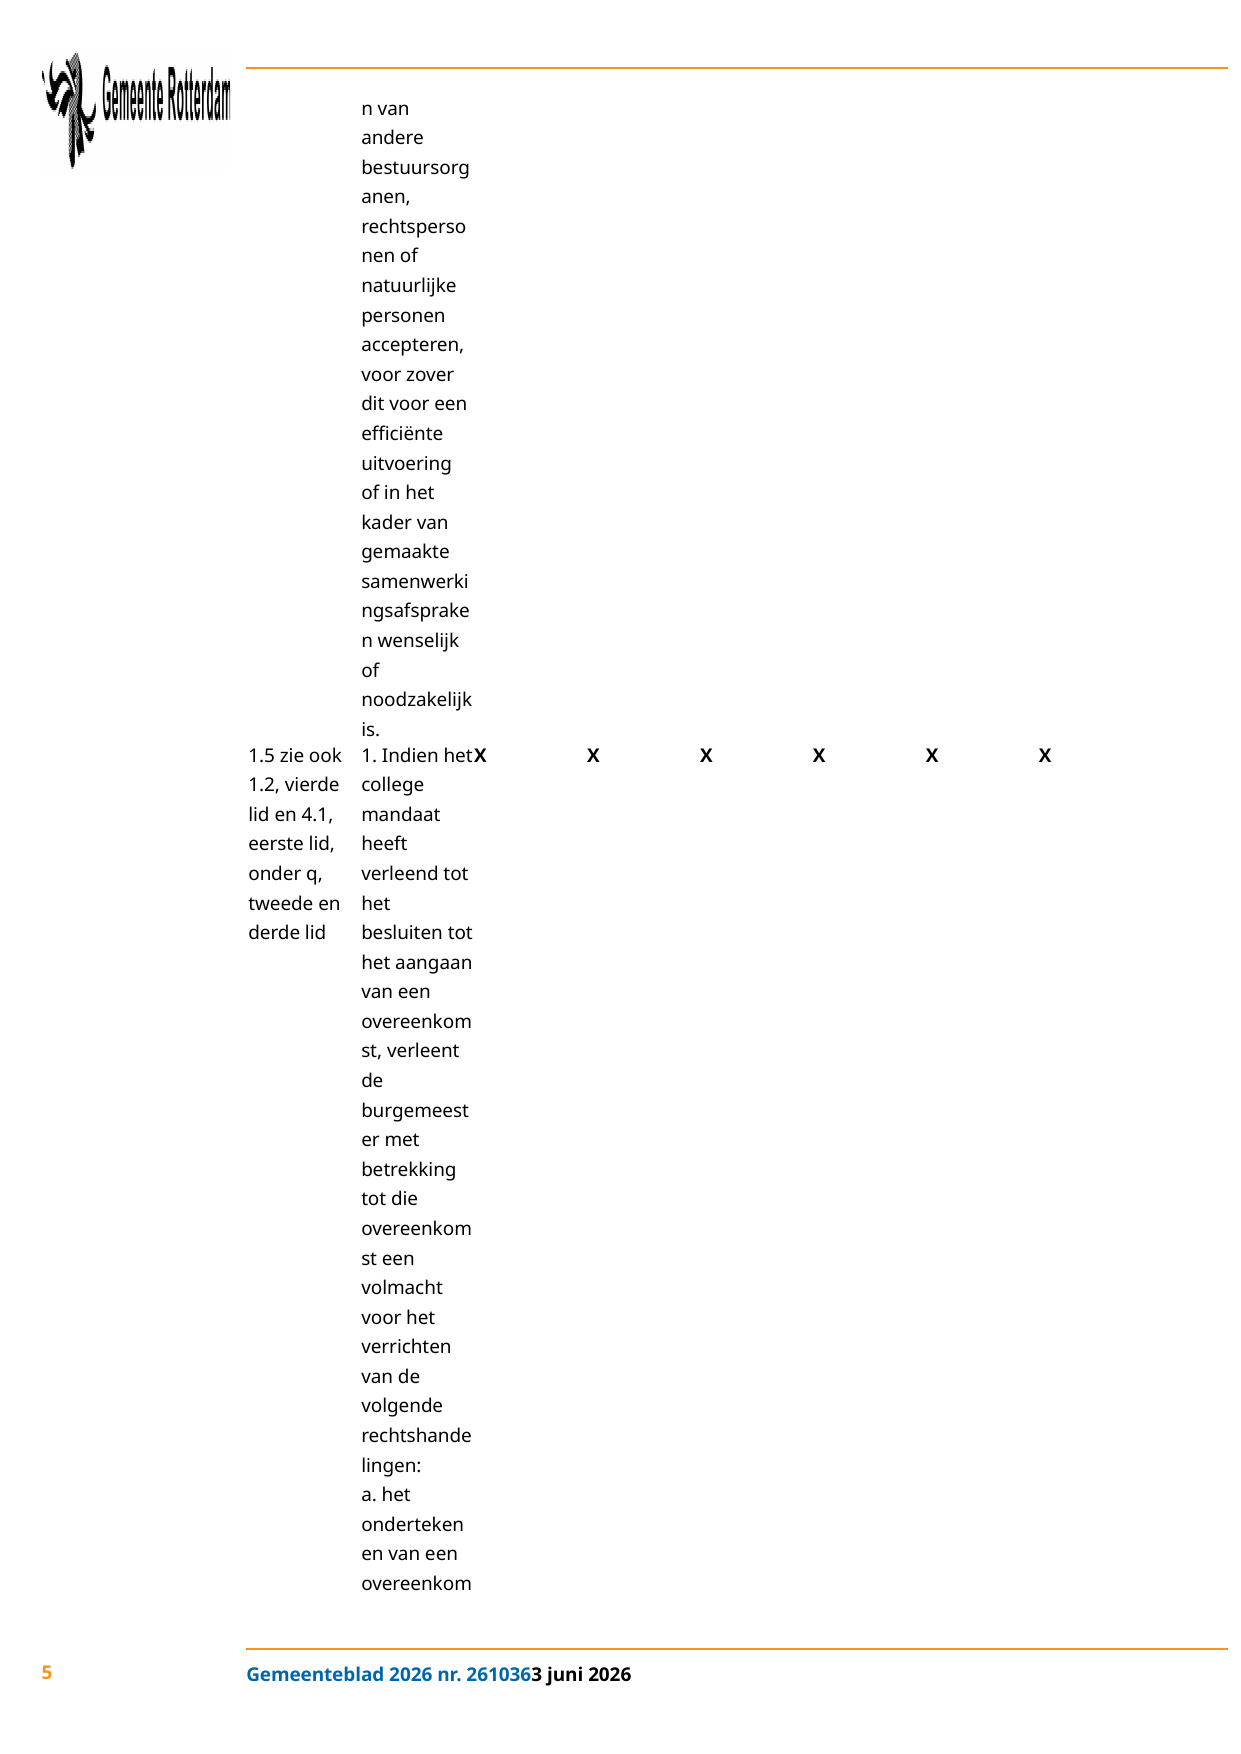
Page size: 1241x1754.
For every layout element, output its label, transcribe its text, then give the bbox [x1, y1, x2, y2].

table_cell [813, 95, 926, 742]
table_cell 1.5 zie ook 1.2, vierde lid en 4.1, eerste lid, onder q, tweede en derde lid [248, 742, 361, 1596]
table_cell X [813, 742, 926, 1596]
table_cell [1039, 95, 1152, 742]
table_cell X [700, 742, 813, 1596]
table_cell [700, 95, 813, 742]
table_cell n van andere bestuursorganen, rechtspersonen of natuurlijke personen accepteren, voor zover dit voor een efficiënte uitvoering of in het kader van gemaakte samenwerkingsafspraken wenselijk of noodzakelijk is. [361, 95, 474, 742]
table_cell X [474, 742, 587, 1596]
table_cell [474, 95, 587, 742]
table_cell X [1039, 742, 1152, 1596]
table_cell [587, 95, 700, 742]
table_cell X [587, 742, 700, 1596]
table_cell [926, 95, 1038, 742]
picture [41, 47, 231, 172]
table_cell X [926, 742, 1038, 1596]
table_cell 1. Indien het college mandaat heeft verleend tot het besluiten tot het aangaan van een overeenkomst, verleent de burgemeester met betrekking tot die overeenkomst een volmacht voor het verrichten van de volgende rechtshandelingen: a. het ondertekenen van een overeenkom [361, 742, 474, 1596]
table_cell [248, 95, 361, 742]
